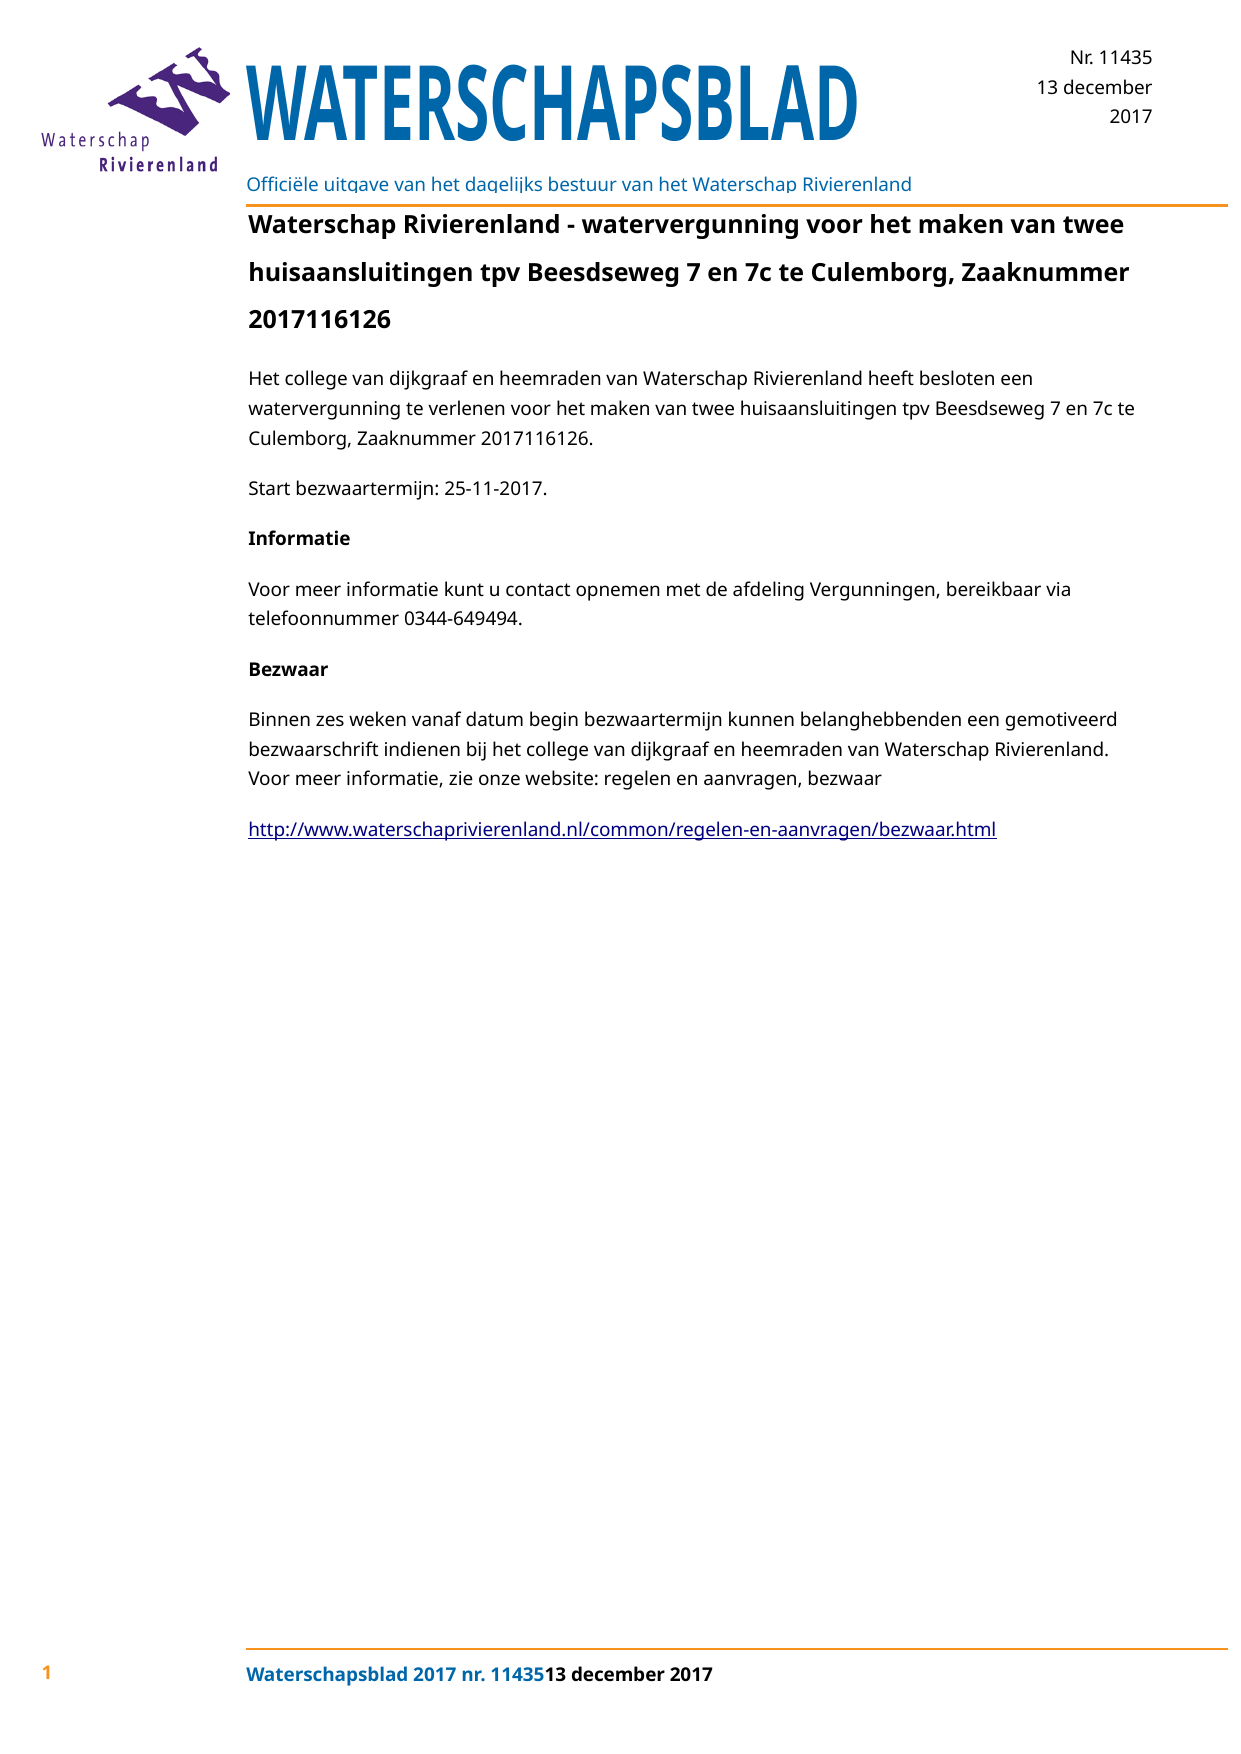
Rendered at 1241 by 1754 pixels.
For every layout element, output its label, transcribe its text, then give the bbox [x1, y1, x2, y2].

text http://www.waterschaprivierenland.nl/common/regelen-en-aanvragen/bezwaar.html [248, 816, 1152, 842]
text Informatie [248, 526, 1152, 551]
text Het college van dijkgraaf en heemraden van Waterschap Rivierenland heeft besloten een watervergunning te verlenen voor het maken van twee huisaansluitingen tpv Beesdseweg 7 en 7c te Culemborg, Zaaknummer 2017116126. [248, 366, 1152, 450]
text Start bezwaartermijn: 25-11-2017. [248, 475, 1152, 501]
text Voor meer informatie kunt u contact opnemen met de afdeling Vergunningen, bereikbaar via telefoonnummer 0344-649494. [248, 576, 1152, 631]
picture [41, 47, 231, 172]
text Bezwaar [248, 656, 1152, 682]
text Waterschap Rivierenland - watervergunning voor het maken van twee huisaansluitingen tpv Beesdseweg 7 en 7c te Culemborg, Zaaknummer 2017116126 [248, 207, 1152, 336]
text Binnen zes weken vanaf datum begin bezwaartermijn kunnen belanghebbenden een gemotiveerd bezwaarschrift indienen bij het college van dijkgraaf en heemraden van Waterschap Rivierenland. Voor meer informatie, zie onze website: regelen en aanvragen, bezwaar [248, 706, 1152, 791]
